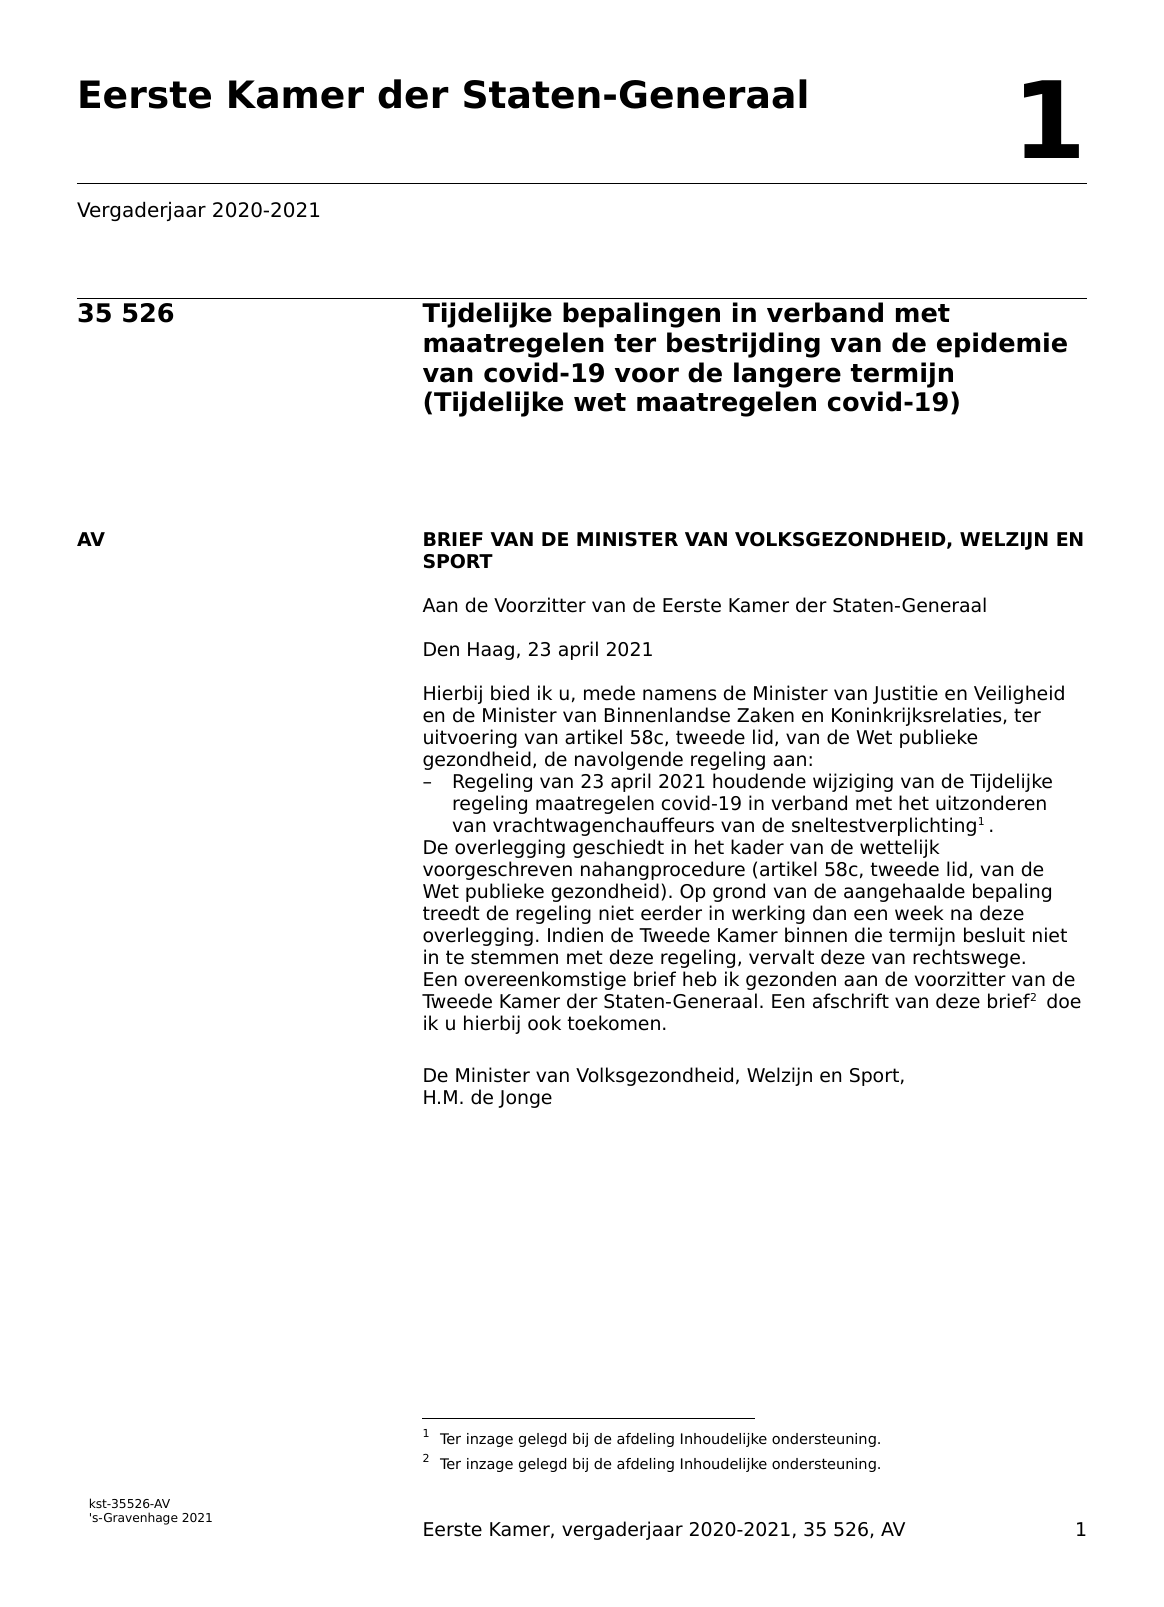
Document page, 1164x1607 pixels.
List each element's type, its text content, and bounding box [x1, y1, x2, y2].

table_header 1 [886, 59, 1087, 183]
text Een overeenkomstige brief heb ik gezonden aan de voorzitter van de Tweede Kamer der Staten-Generaal. Een afschrift van deze brief doe ik u hierbij ook toekomen. [422, 969, 1087, 1035]
subtitle 35 526 Tijdelijke bepalingen in verband met maatregelen ter bestrijding van de epidemie van covid-19 voor de langere termijn (Tijdelijke wet maatregelen covid-19) [77, 299, 1087, 418]
text Ter inzage gelegd bij de afdeling Inhoudelijke ondersteuning. [422, 1427, 1087, 1449]
text Ter inzage gelegd bij de afdeling Inhoudelijke ondersteuning. [422, 1452, 1087, 1474]
text – Regeling van 23 april 2021 houdende wijziging van de Tijdelijke regeling maatregelen covid-19 in verband met het uitzonderen van vrachtwagenchauffeurs van de sneltestverplichting. [422, 771, 1087, 837]
text Den Haag, 23 april 2021 [422, 639, 1087, 661]
table_cell Vergaderjaar 2020-2021 [77, 184, 1087, 298]
text kst-35526-AV [88, 1497, 323, 1511]
text De overlegging geschiedt in het kader van de wettelijk voorgeschreven nahangprocedure (artikel 58c, tweede lid, van de Wet publieke gezondheid). Op grond van de aangehaalde bepaling treedt de regeling niet eerder in werking dan een week na deze overlegging. Indien de Tweede Kamer binnen die termijn besluit niet in te stemmen met deze regeling, vervalt deze van rechtswege. [422, 837, 1087, 969]
text Aan de Voorzitter van de Eerste Kamer der Staten-Generaal [422, 595, 1087, 617]
text De Minister van Volksgezondheid, Welzijn en Sport, H.M. de Jonge [422, 1065, 1087, 1109]
subtitle AV BRIEF VAN DE MINISTER VAN VOLKSGEZONDHEID, WELZIJN EN SPORT [77, 529, 1087, 573]
text Hierbij bied ik u, mede namens de Minister van Justitie en Veiligheid en de Minister van Binnenlandse Zaken en Koninkrijksrelaties, ter uitvoering van artikel 58c, tweede lid, van de Wet publieke gezondheid, de navolgende regeling aan: [422, 683, 1087, 771]
table_header Eerste Kamer der Staten-Generaal [77, 59, 886, 183]
text 's-Gravenhage 2021 [88, 1511, 323, 1525]
